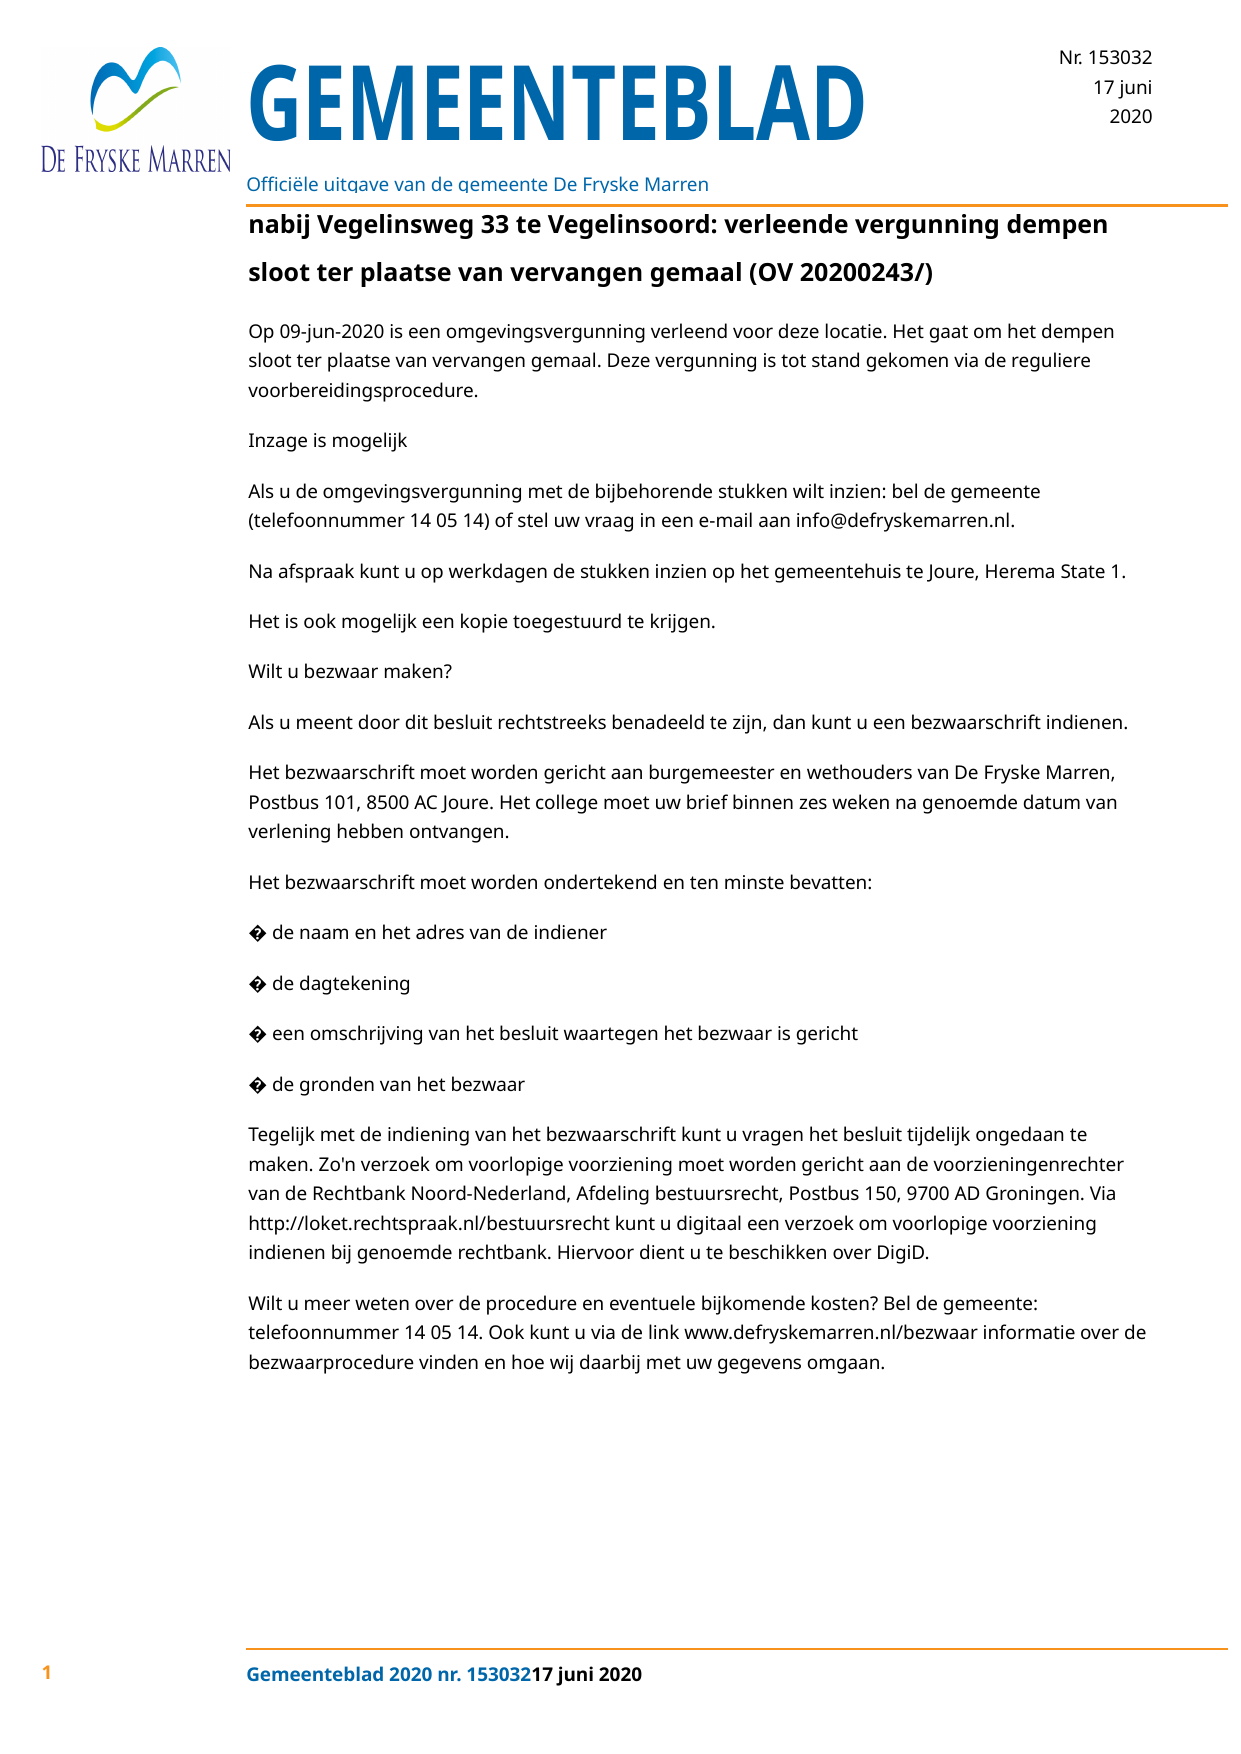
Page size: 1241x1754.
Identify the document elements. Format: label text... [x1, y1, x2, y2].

text Het bezwaarschrift moet worden gericht aan burgemeester en wethouders van De Fryske Marren, Postbus 101, 8500 AC Joure. Het college moet uw brief binnen zes weken na genoemde datum van verlening hebben ontvangen. [248, 759, 1152, 844]
picture [41, 47, 231, 172]
text Op 09-jun-2020 is een omgevingsvergunning verleend voor deze locatie. Het gaat om het dempen sloot ter plaatse van vervangen gemaal. Deze vergunning is tot stand gekomen via de reguliere voorbereidingsprocedure. [248, 318, 1152, 403]
text Wilt u meer weten over de procedure en eventuele bijkomende kosten? Bel de gemeente: telefoonnummer 14 05 14. Ook kunt u via de link www.defryskemarren.nl/bezwaar informatie over de bezwaarprocedure vinden en hoe wij daarbij met uw gegevens omgaan. [248, 1290, 1152, 1375]
text Het bezwaarschrift moet worden ondertekend en ten minste bevatten: [248, 869, 1152, 895]
text � de gronden van het bezwaar [248, 1071, 1152, 1097]
text � een omschrijving van het besluit waartegen het bezwaar is gericht [248, 1020, 1152, 1046]
text Inzage is mogelijk [248, 427, 1152, 453]
text Wilt u bezwaar maken? [248, 659, 1152, 684]
text � de naam en het adres van de indiener [248, 919, 1152, 945]
text Als u meent door dit besluit rechtstreeks benadeeld te zijn, dan kunt u een bezwaarschrift indienen. [248, 709, 1152, 735]
text � de dagtekening [248, 970, 1152, 996]
text Tegelijk met de indiening van het bezwaarschrift kunt u vragen het besluit tijdelijk ongedaan te maken. Zo'n verzoek om voorlopige voorziening moet worden gericht aan de voorzieningenrechter van de Rechtbank Noord-Nederland, Afdeling bestuursrecht, Postbus 150, 9700 AD Groningen. Via http://loket.rechtspraak.nl/bestuursrecht kunt u digitaal een verzoek om voorlopige voorziening indienen bij genoemde rechtbank. Hiervoor dient u te beschikken over DigiD. [248, 1121, 1152, 1265]
text Als u de omgevingsvergunning met de bijbehorende stukken wilt inzien: bel de gemeente (telefoonnummer 14 05 14) of stel uw vraag in een e-mail aan info@defryskemarren.nl. [248, 478, 1152, 533]
text nabij Vegelinsweg 33 te Vegelinsoord: verleende vergunning dempen sloot ter plaatse van vervangen gemaal (OV 20200243/) [248, 207, 1152, 288]
text Het is ook mogelijk een kopie toegestuurd te krijgen. [248, 608, 1152, 634]
text Na afspraak kunt u op werkdagen de stukken inzien op het gemeentehuis te Joure, Herema State 1. [248, 558, 1152, 584]
